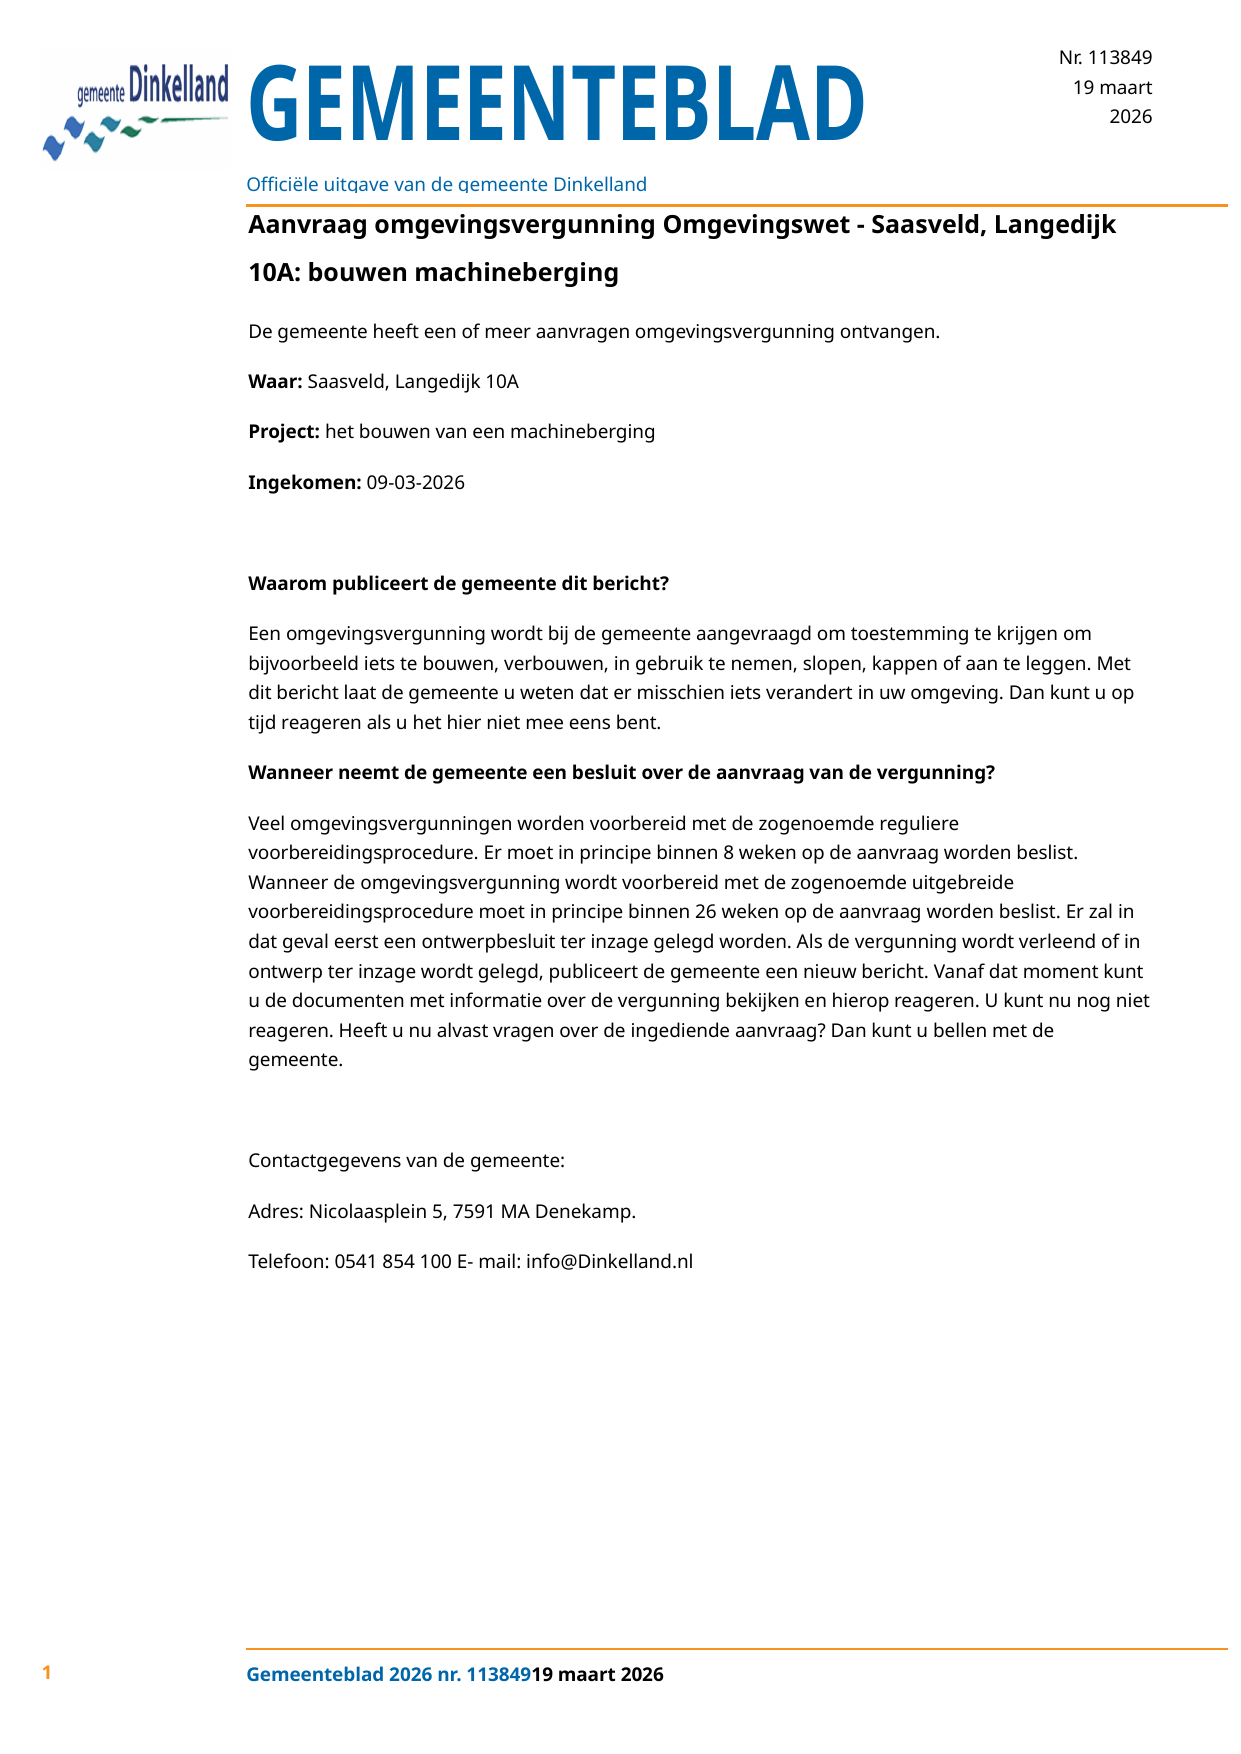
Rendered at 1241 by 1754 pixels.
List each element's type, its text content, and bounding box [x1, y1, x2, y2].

text Een omgevingsvergunning wordt bij de gemeente aangevraagd om toestemming te krijgen om bijvoorbeeld iets te bouwen, verbouwen, in gebruik te nemen, slopen, kappen of aan te leggen. Met dit bericht laat de gemeente u weten dat er misschien iets verandert in uw omgeving. Dan kunt u op tijd reageren als u het hier niet mee eens bent. [248, 620, 1152, 735]
text Veel omgevingsvergunningen worden voorbereid met de zogenoemde reguliere voorbereidingsprocedure. Er moet in principe binnen 8 weken op de aanvraag worden beslist. Wanneer de omgevingsvergunning wordt voorbereid met de zogenoemde uitgebreide voorbereidingsprocedure moet in principe binnen 26 weken op de aanvraag worden beslist. Er zal in dat geval eerst een ontwerpbesluit ter inzage gelegd worden. Als de vergunning wordt verleend of in ontwerp ter inzage wordt gelegd, publiceert de gemeente een nieuw bericht. Vanaf dat moment kunt u de documenten met informatie over de vergunning bekijken en hierop reageren. U kunt nu nog niet reageren. Heeft u nu alvast vragen over de ingediende aanvraag? Dan kunt u bellen met de gemeente. [248, 810, 1152, 1072]
text Project: het bouwen van een machineberging [248, 419, 1152, 444]
text Telefoon: 0541 854 100 E- mail: info@Dinkelland.nl [248, 1248, 1152, 1274]
text Adres: Nicolaasplein 5, 7591 MA Denekamp. [248, 1198, 1152, 1224]
picture [41, 47, 231, 172]
text Ingekomen: 09-03-2026 [248, 469, 1152, 495]
text Contactgegevens van de gemeente: [248, 1147, 1152, 1173]
text Wanneer neemt de gemeente een besluit over de aanvraag van de vergunning? [248, 759, 1152, 785]
text Waarom publiceert de gemeente dit bericht? [248, 570, 1152, 596]
text Aanvraag omgevingsvergunning Omgevingswet - Saasveld, Langedijk 10A: bouwen machineberging [248, 207, 1152, 288]
text Waar: Saasveld, Langedijk 10A [248, 368, 1152, 394]
text De gemeente heeft een of meer aanvragen omgevingsvergunning ontvangen. [248, 318, 1152, 344]
